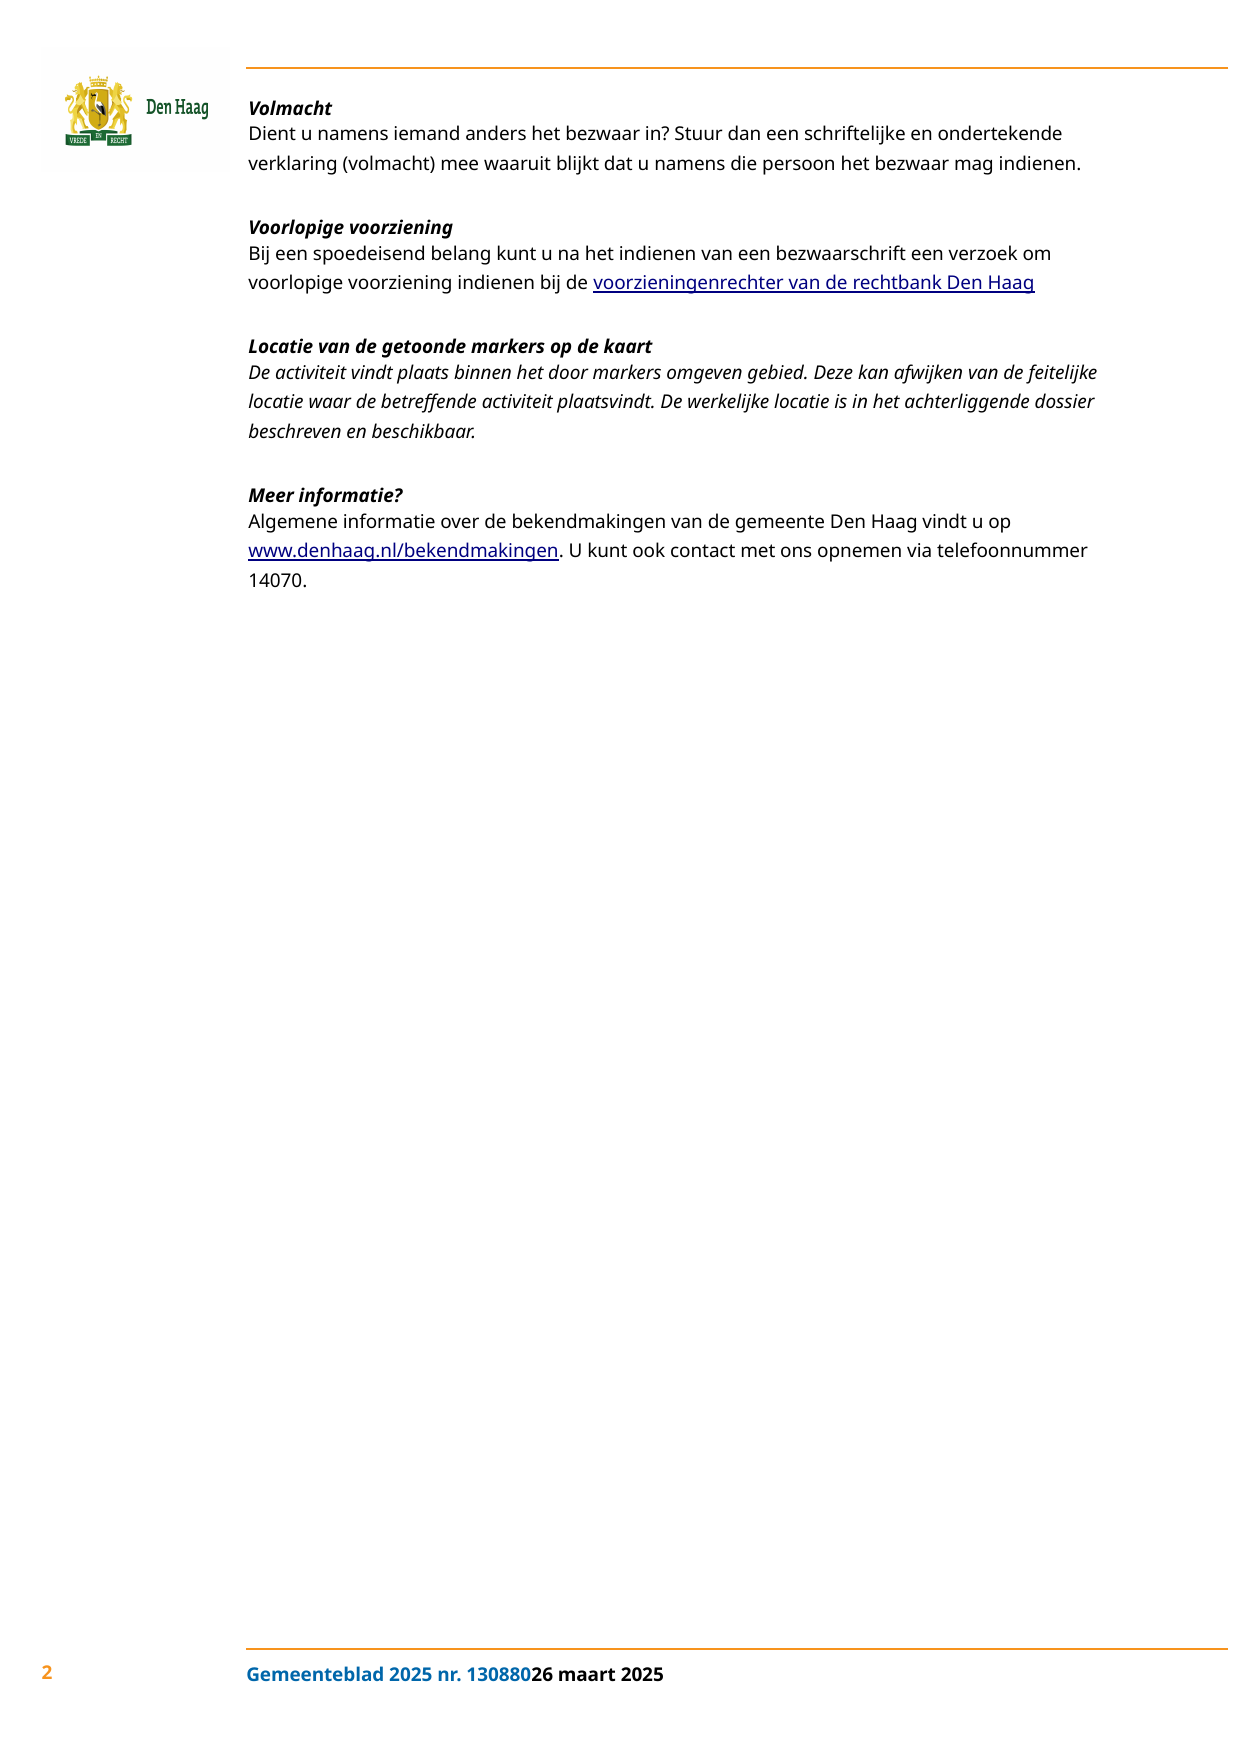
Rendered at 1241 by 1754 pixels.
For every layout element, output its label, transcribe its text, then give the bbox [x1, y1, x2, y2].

text Dient u namens iemand anders het bezwaar in? Stuur dan een schriftelijke en ondertekende verklaring (volmacht) mee waaruit blijkt dat u namens die persoon het bezwaar mag indienen. [248, 121, 1152, 176]
text De activiteit vindt plaats binnen het door markers omgeven gebied. Deze kan afwijken van de feitelijke locatie waar de betreffende activiteit plaatsvindt. De werkelijke locatie is in het achterliggende dossier beschreven en beschikbaar. [248, 359, 1152, 444]
text Bij een spoedeisend belang kunt u na het indienen van een bezwaarschrift een verzoek om voorlopige voorziening indienen bij de voorzieningenrechter van de rechtbank Den Haag [248, 240, 1152, 295]
text Meer informatie? [248, 482, 1152, 508]
text Voorlopige voorziening [248, 214, 1152, 240]
text Locatie van de getoonde markers op de kaart [248, 333, 1152, 359]
picture [41, 47, 231, 172]
text Algemene informatie over de bekendmakingen van de gemeente Den Haag vindt u op www.denhaag.nl/bekendmakingen. U kunt ook contact met ons opnemen via telefoonnummer 14070. [248, 508, 1152, 593]
text Volmacht [248, 95, 1152, 121]
